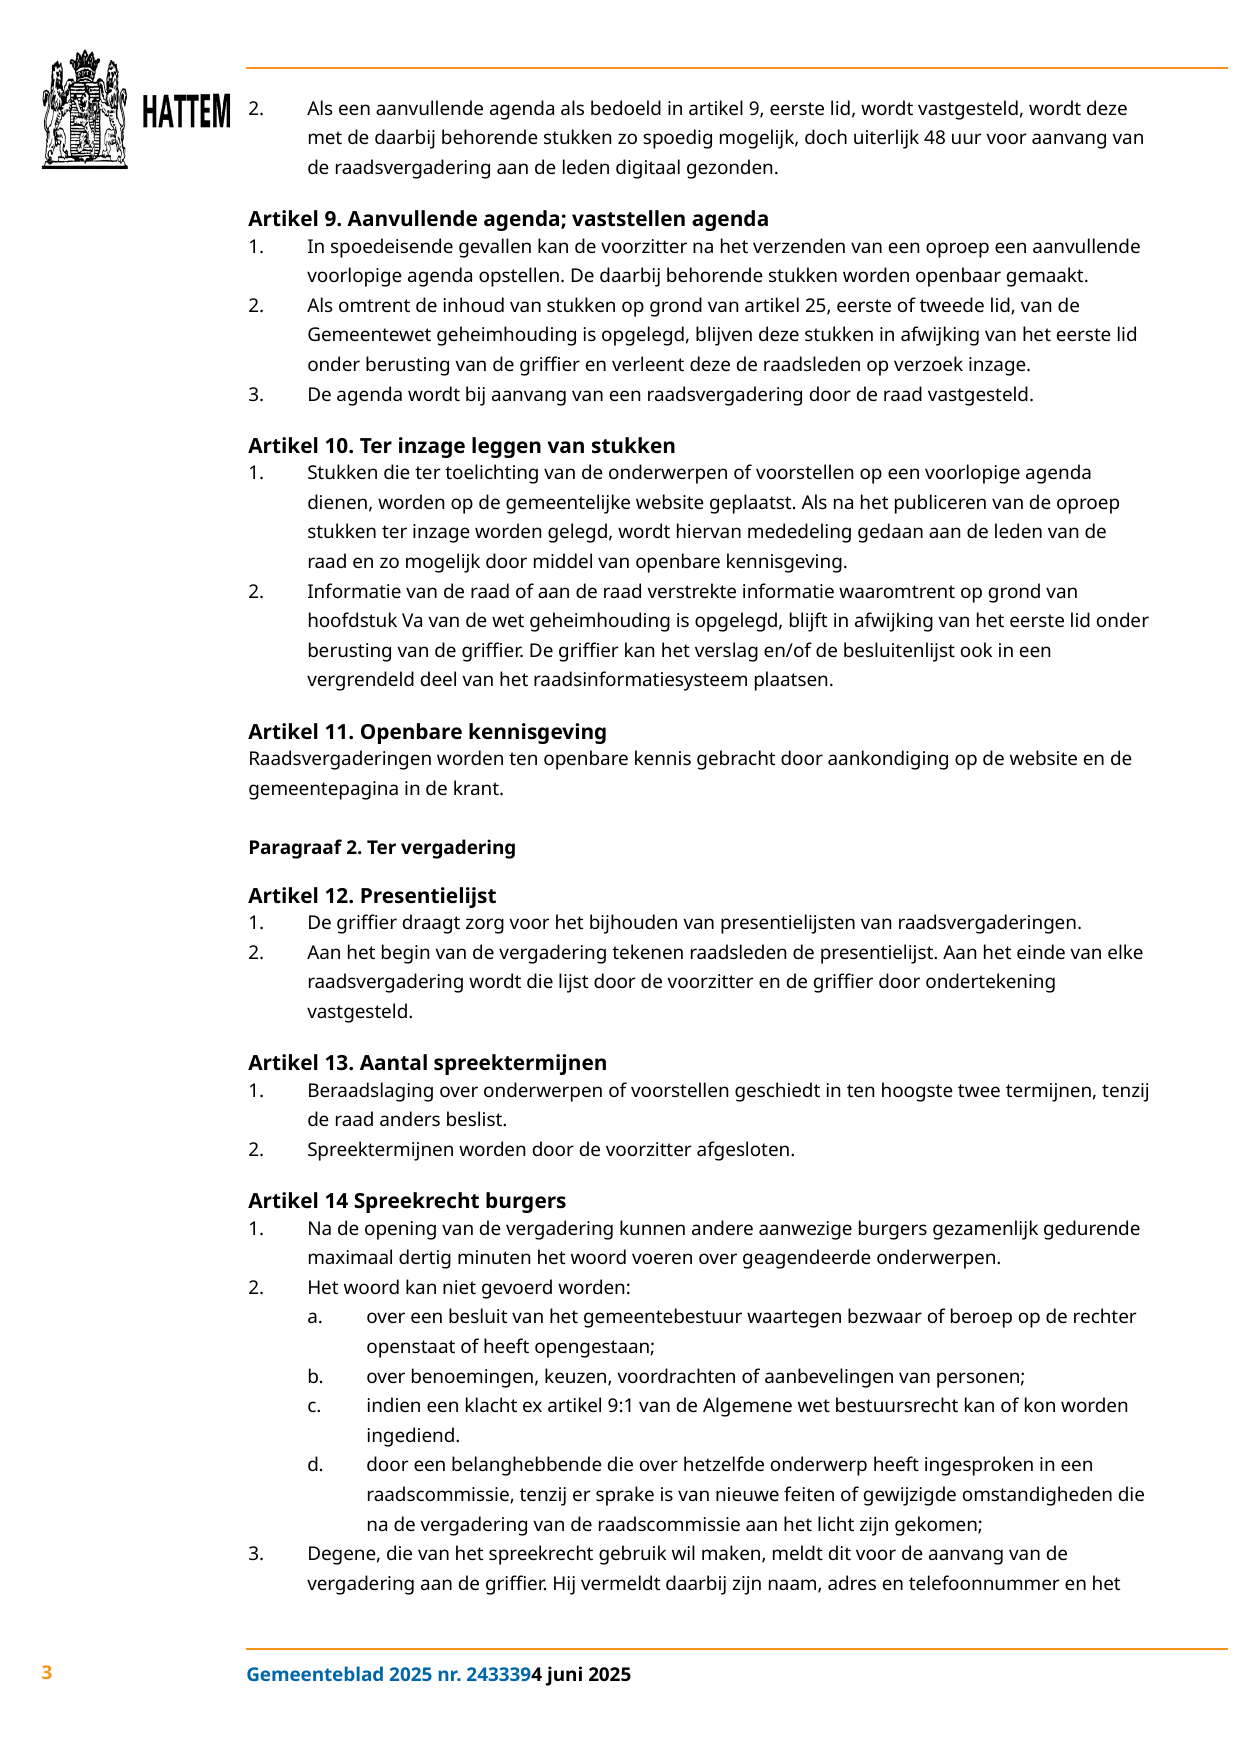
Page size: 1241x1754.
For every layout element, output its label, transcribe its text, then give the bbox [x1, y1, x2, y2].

text Paragraaf 2. Ter vergadering [248, 834, 1152, 860]
text Artikel 9. Aanvullende agenda; vaststellen agenda [248, 204, 1152, 233]
list De agenda wordt bij aanvang van een raadsvergadering door de raad vastgesteld. [248, 381, 1152, 406]
list Informatie van de raad of aan de raad verstrekte informatie waaromtrent op grond van hoofdstuk Va van de wet geheimhouding is opgelegd, blijft in afwijking van het eerste lid onder berusting van de griffier. De griffier kan het verslag en/of de besluitenlijst ook in een vergrendeld deel van het raadsinformatiesysteem plaatsen. [248, 578, 1152, 692]
list In spoedeisende gevallen kan de voorzitter na het verzenden van een oproep een aanvullende voorlopige agenda opstellen. De daarbij behorende stukken worden openbaar gemaakt. [248, 233, 1152, 288]
list Spreektermijnen worden door de voorzitter afgesloten. [248, 1136, 1152, 1162]
picture [41, 47, 231, 172]
list De griffier draagt zorg voor het bijhouden van presentielijsten van raadsvergaderingen. [248, 909, 1152, 935]
list Stukken die ter toelichting van de onderwerpen of voorstellen op een voorlopige agenda dienen, worden op de gemeentelijke website geplaatst. Als na het publiceren van de oproep stukken ter inzage worden gelegd, wordt hiervan mededeling gedaan aan de leden van de raad en zo mogelijk door middel van openbare kennisgeving. [248, 459, 1152, 574]
list Als een aanvullende agenda als bedoeld in artikel 9, eerste lid, wordt vastgesteld, wordt deze met de daarbij behorende stukken zo spoedig mogelijk, doch uiterlijk 48 uur voor aanvang van de raadsvergadering aan de leden digitaal gezonden. [248, 95, 1152, 180]
list Aan het begin van de vergadering tekenen raadsleden de presentielijst. Aan het einde van elke raadsvergadering wordt die lijst door de voorzitter en de griffier door ondertekening vastgesteld. [248, 939, 1152, 1024]
list indien een klacht ex artikel 9:1 van de Algemene wet bestuursrecht kan of kon worden ingediend. [307, 1392, 1152, 1448]
text Artikel 11. Openbare kennisgeving [248, 717, 1152, 746]
list over benoemingen, keuzen, voordrachten of aanbevelingen van personen; [307, 1363, 1152, 1388]
text Artikel 13. Aantal spreektermijnen [248, 1048, 1152, 1077]
text Artikel 14 Spreekrecht burgers [248, 1186, 1152, 1215]
list Degene, die van het spreekrecht gebruik wil maken, meldt dit voor de aanvang van de vergadering aan de griffier. Hij vermeldt daarbij zijn naam, adres en telefoonnummer en het [248, 1540, 1152, 1596]
list Als omtrent de inhoud van stukken op grond van artikel 25, eerste of tweede lid, van de Gemeentewet geheimhouding is opgelegd, blijven deze stukken in afwijking van het eerste lid onder berusting van de griffier en verleent deze de raadsleden op verzoek inzage. [248, 292, 1152, 377]
list over een besluit van het gemeentebestuur waartegen bezwaar of beroep op de rechter openstaat of heeft opengestaan; [307, 1304, 1152, 1359]
list door een belanghebbende die over hetzelfde onderwerp heeft ingesproken in een raadscommissie, tenzij er sprake is van nieuwe feiten of gewijzigde omstandigheden die na de vergadering van de raadscommissie aan het licht zijn gekomen; [307, 1452, 1152, 1536]
text Artikel 10. Ter inzage leggen van stukken [248, 431, 1152, 459]
text Raadsvergaderingen worden ten openbare kennis gebracht door aankondiging op de website en de gemeentepagina in de krant. [248, 746, 1152, 801]
list Het woord kan niet gevoerd worden: [248, 1274, 1152, 1300]
text Artikel 12. Presentielijst [248, 881, 1152, 909]
list Beraadslaging over onderwerpen of voorstellen geschiedt in ten hoogste twee termijnen, tenzij de raad anders beslist. [248, 1077, 1152, 1132]
list Na de opening van de vergadering kunnen andere aanwezige burgers gezamenlijk gedurende maximaal dertig minuten het woord voeren over geagendeerde onderwerpen. [248, 1215, 1152, 1270]
